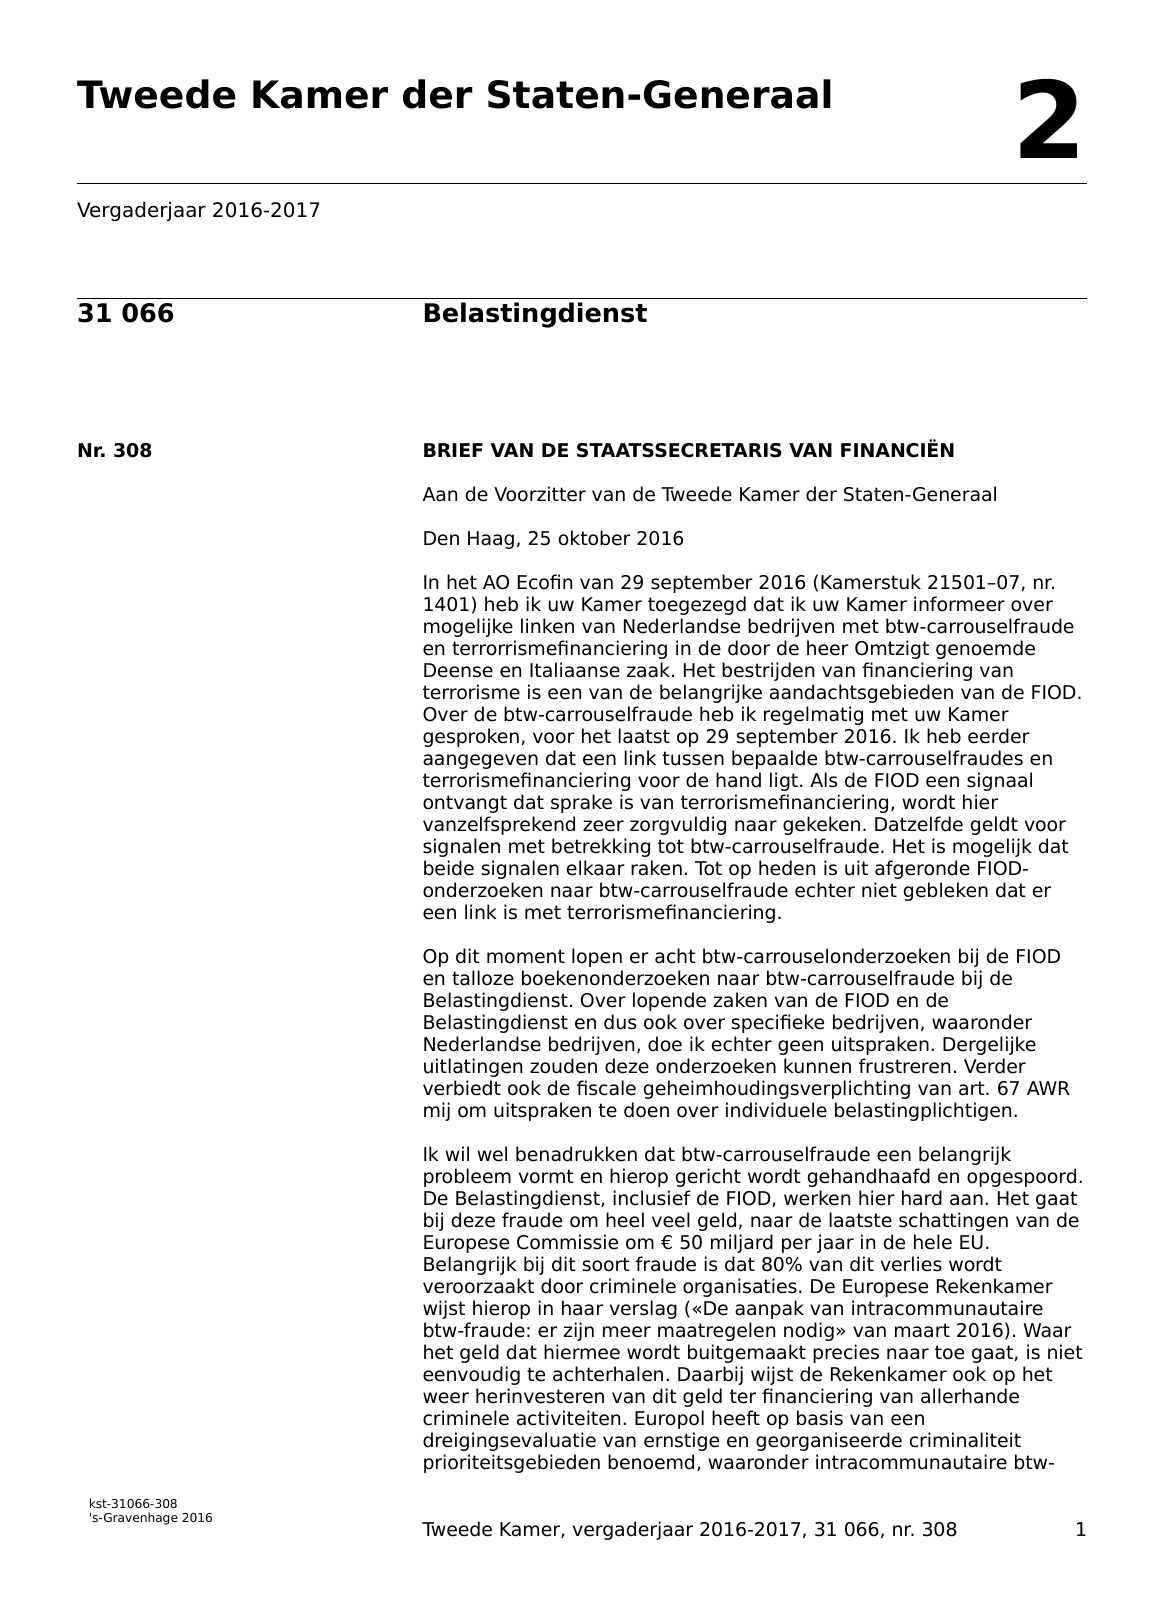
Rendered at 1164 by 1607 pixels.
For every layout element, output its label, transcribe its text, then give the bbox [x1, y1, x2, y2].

subtitle 31 066 Belastingdienst [77, 299, 1087, 329]
text In het AO Ecofin van 29 september 2016 (Kamerstuk 21501–07, nr. 1401) heb ik uw Kamer toegezegd dat ik uw Kamer informeer over mogelijke linken van Nederlandse bedrijven met btw-carrouselfraude en terrorrismefinanciering in de door de heer Omtzigt genoemde Deense en Italiaanse zaak. Het bestrijden van financiering van terrorisme is een van de belangrijke aandachtsgebieden van de FIOD. Over de btw-carrouselfraude heb ik regelmatig met uw Kamer gesproken, voor het laatst op 29 september 2016. Ik heb eerder aangegeven dat een link tussen bepaalde btw-carrouselfraudes en terrorismefinanciering voor de hand ligt. Als de FIOD een signaal ontvangt dat sprake is van terrorismefinanciering, wordt hier vanzelfsprekend zeer zorgvuldig naar gekeken. Datzelfde geldt voor signalen met betrekking tot btw-carrouselfraude. Het is mogelijk dat beide signalen elkaar raken. Tot op heden is uit afgeronde FIOD-onderzoeken naar btw-carrouselfraude echter niet gebleken dat er een link is met terrorismefinanciering. [422, 572, 1087, 924]
text Op dit moment lopen er acht btw-carrouselonderzoeken bij de FIOD en talloze boekenonderzoeken naar btw-carrouselfraude bij de Belastingdienst. Over lopende zaken van de FIOD en de Belastingdienst en dus ook over specifieke bedrijven, waaronder Nederlandse bedrijven, doe ik echter geen uitspraken. Dergelijke uitlatingen zouden deze onderzoeken kunnen frustreren. Verder verbiedt ook de fiscale geheimhoudingsverplichting van art. 67 AWR mij om uitspraken te doen over individuele belastingplichtigen. [422, 946, 1087, 1122]
table_cell Vergaderjaar 2016-2017 [77, 184, 1087, 298]
table_header 2 [886, 59, 1087, 183]
subtitle Nr. 308 BRIEF VAN DE STAATSSECRETARIS VAN FINANCIËN [77, 440, 1087, 462]
text Ik wil wel benadrukken dat btw-carrouselfraude een belangrijk probleem vormt en hierop gericht wordt gehandhaafd en opgespoord. De Belastingdienst, inclusief de FIOD, werken hier hard aan. Het gaat bij deze fraude om heel veel geld, naar de laatste schattingen van de Europese Commissie om € 50 miljard per jaar in de hele EU. Belangrijk bij dit soort fraude is dat 80% van dit verlies wordt veroorzaakt door criminele organisaties. De Europese Rekenkamer wijst hierop in haar verslag («De aanpak van intracommunautaire btw-fraude: er zijn meer maatregelen nodig» van maart 2016). Waar het geld dat hiermee wordt buitgemaakt precies naar toe gaat, is niet eenvoudig te achterhalen. Daarbij wijst de Rekenkamer ook op het weer herinvesteren van dit geld ter financiering van allerhande criminele activiteiten. Europol heeft op basis van een dreigingsevaluatie van ernstige en georganiseerde criminaliteit prioriteitsgebieden benoemd, waaronder intracommunautaire btw- [422, 1144, 1087, 1474]
text Aan de Voorzitter van de Tweede Kamer der Staten-Generaal [422, 484, 1087, 506]
text 's-Gravenhage 2016 [88, 1511, 323, 1525]
table_header Tweede Kamer der Staten-Generaal [77, 59, 886, 183]
text kst-31066-308 [88, 1497, 323, 1511]
text Den Haag, 25 oktober 2016 [422, 528, 1087, 550]
